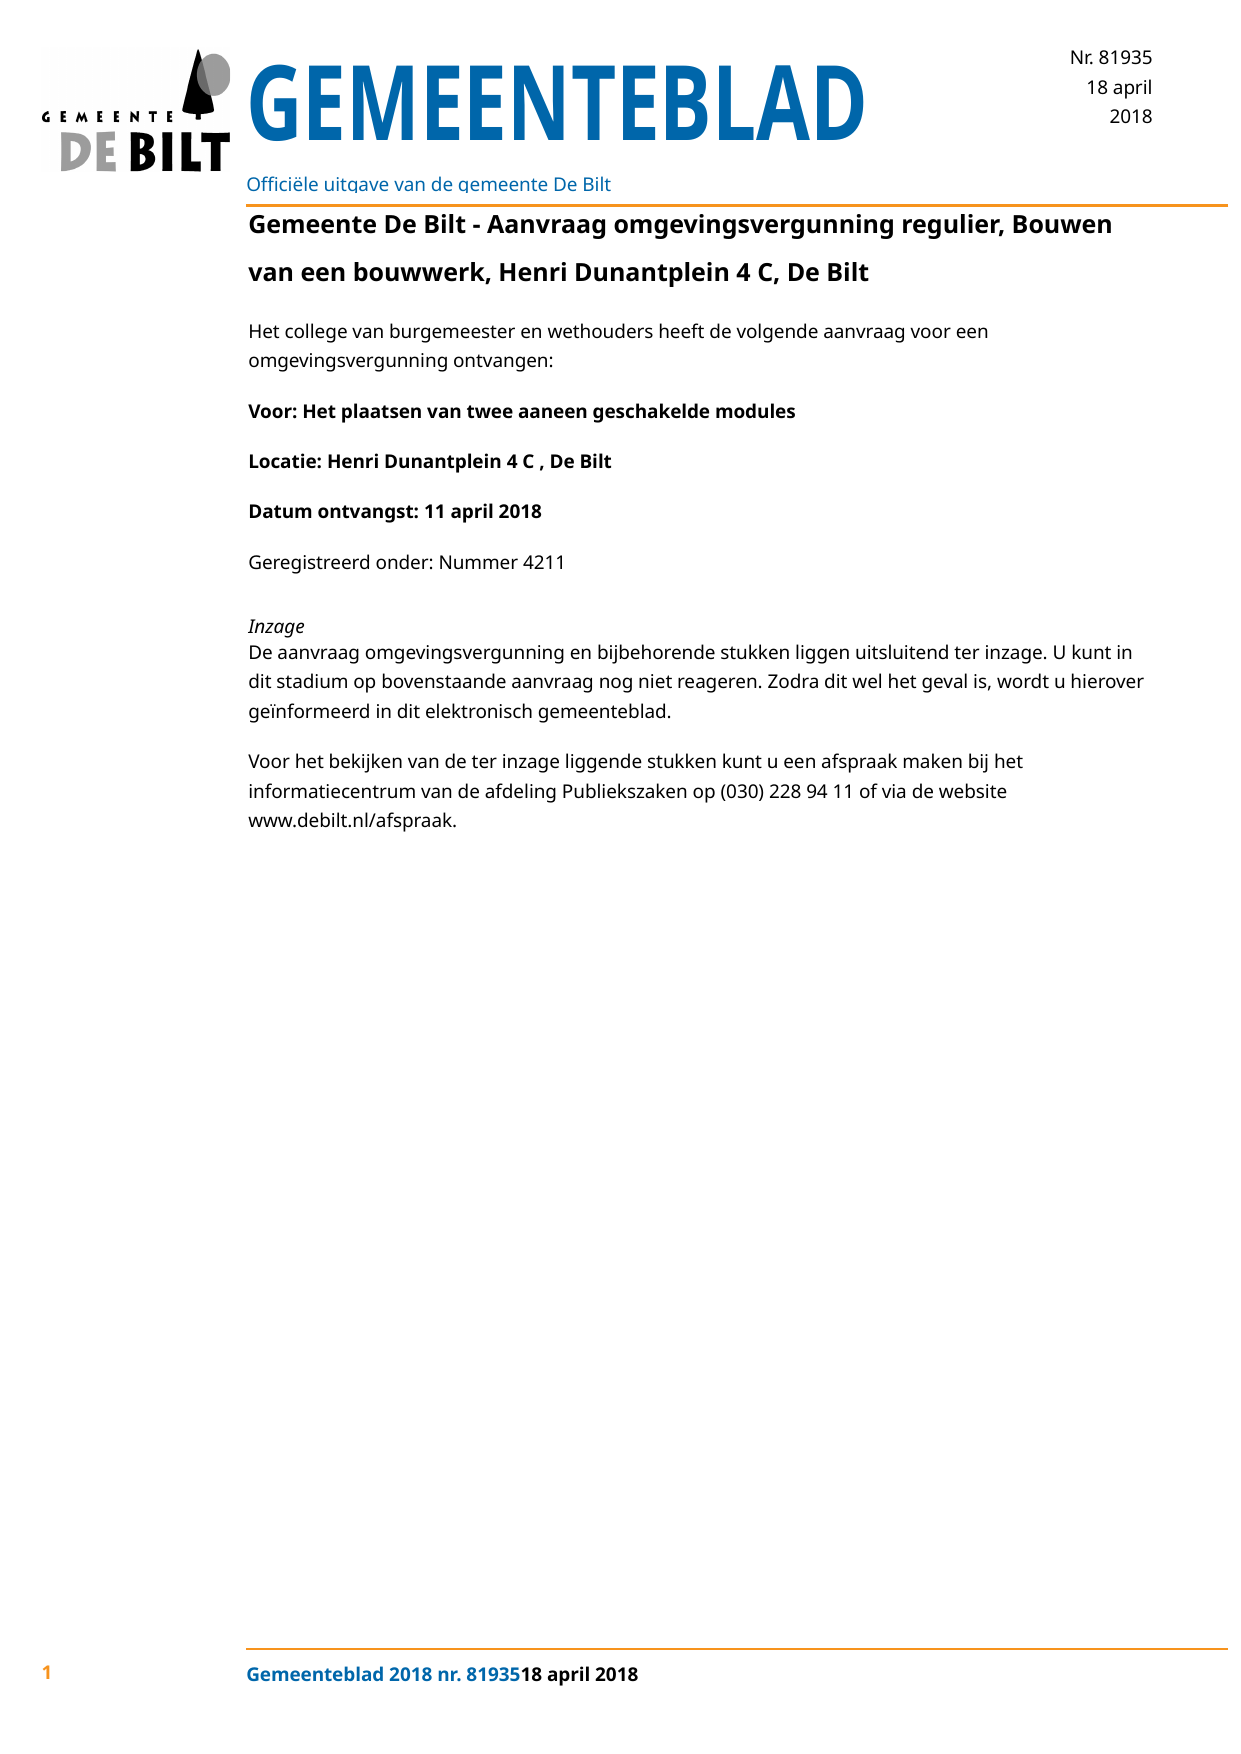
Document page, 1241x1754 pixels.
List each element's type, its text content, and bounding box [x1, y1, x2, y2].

text De aanvraag omgevingsvergunning en bijbehorende stukken liggen uitsluitend ter inzage. U kunt in dit stadium op bovenstaande aanvraag nog niet reageren. Zodra dit wel het geval is, wordt u hierover geïnformeerd in dit elektronisch gemeenteblad. [248, 639, 1152, 724]
text Geregistreerd onder: Nummer 4211 [248, 549, 1152, 575]
text Gemeente De Bilt - Aanvraag omgevingsvergunning regulier, Bouwen van een bouwwerk, Henri Dunantplein 4 C, De Bilt [248, 207, 1152, 288]
text Locatie: Henri Dunantplein 4 C , De Bilt [248, 448, 1152, 474]
text Voor: Het plaatsen van twee aaneen geschakelde modules [248, 398, 1152, 424]
picture [41, 47, 231, 172]
text Datum ontvangst: 11 april 2018 [248, 499, 1152, 524]
text Inzage [248, 613, 1152, 639]
text Het college van burgemeester en wethouders heeft de volgende aanvraag voor een omgevingsvergunning ontvangen: [248, 318, 1152, 373]
text Voor het bekijken van de ter inzage liggende stukken kunt u een afspraak maken bij het informatiecentrum van de afdeling Publiekszaken op (030) 228 94 11 of via de website www.debilt.nl/afspraak. [248, 748, 1152, 833]
